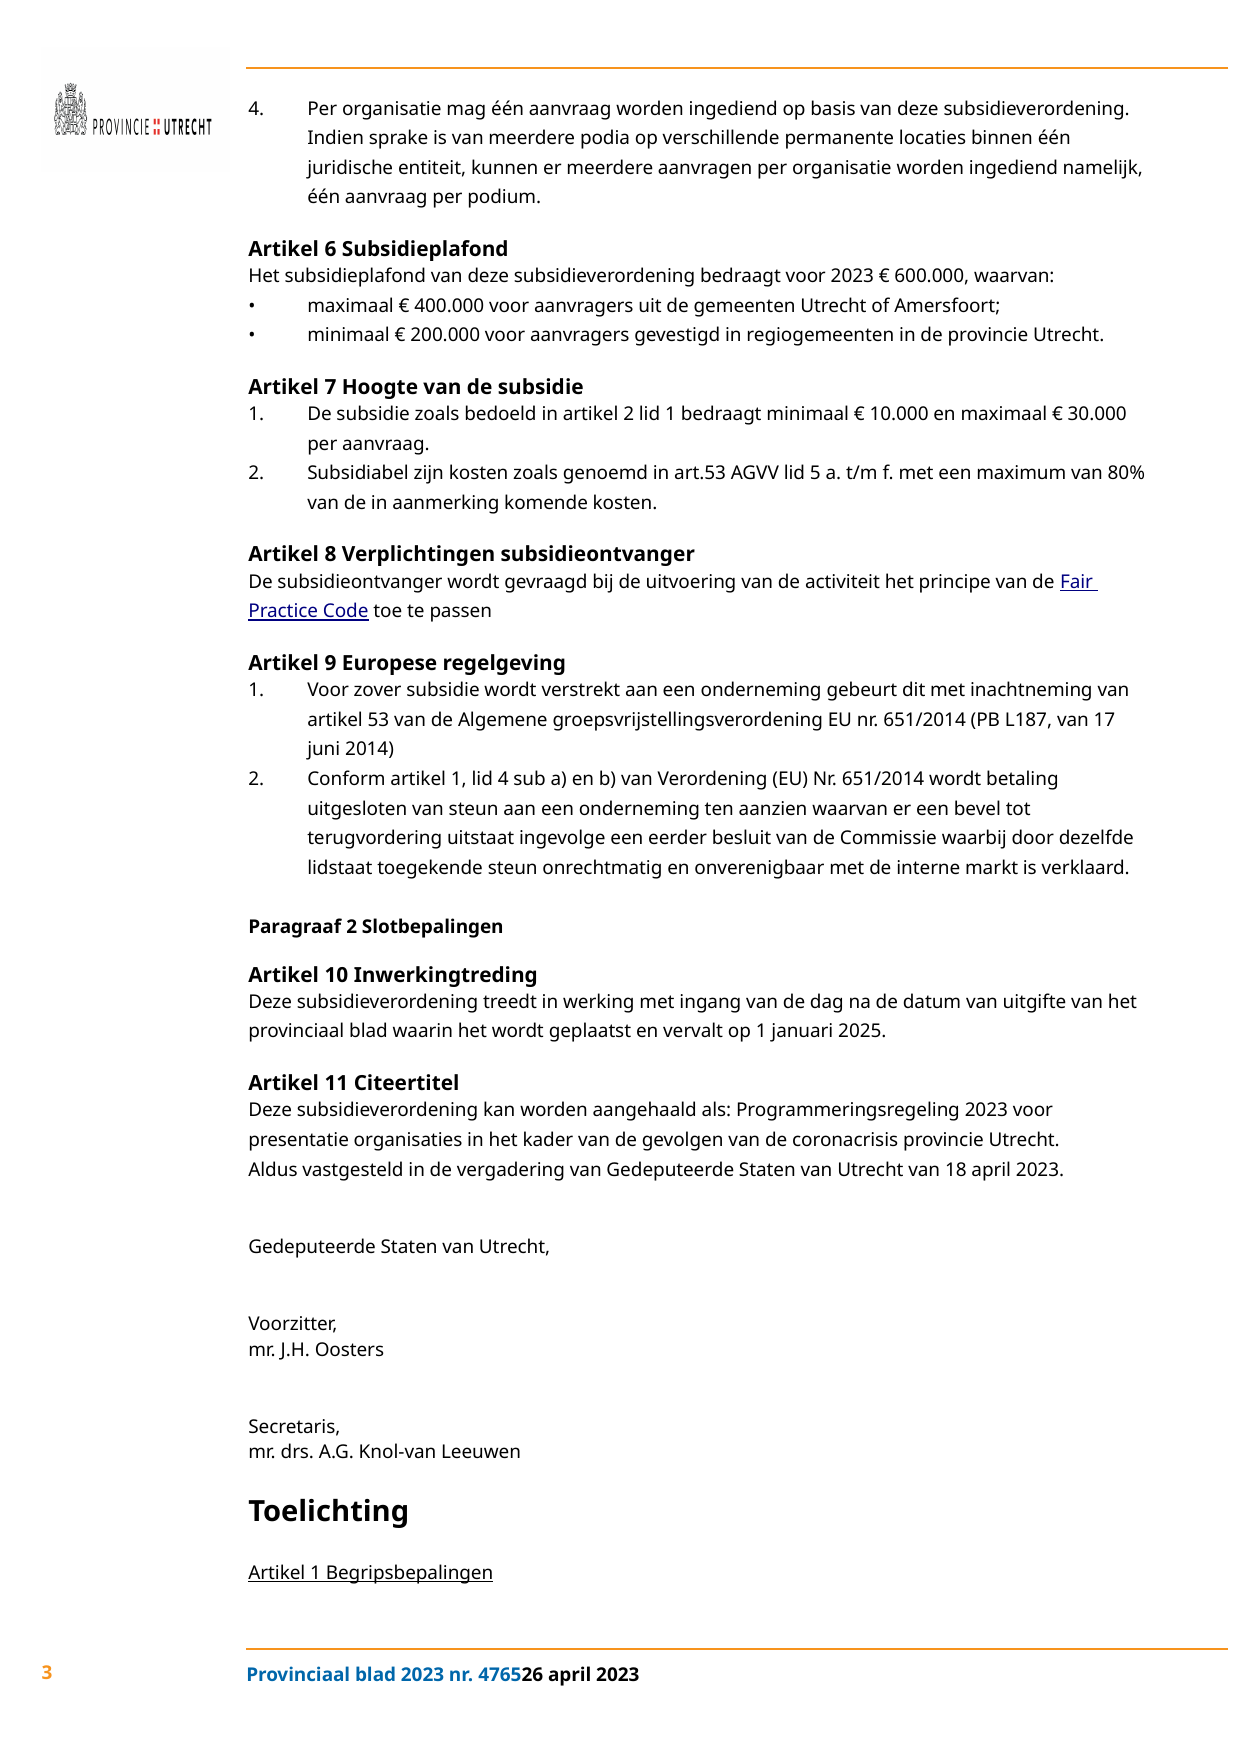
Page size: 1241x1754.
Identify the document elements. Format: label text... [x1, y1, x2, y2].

text Artikel 6 Subsidieplafond [248, 234, 1152, 262]
text Secretaris, [248, 1413, 1152, 1439]
list minimaal € 200.000 voor aanvragers gevestigd in regiogemeenten in de provincie Utrecht. [248, 322, 1152, 347]
list Per organisatie mag één aanvraag worden ingediend op basis van deze subsidieverordening. Indien sprake is van meerdere podia op verschillende permanente locaties binnen één juridische entiteit, kunnen er meerdere aanvragen per organisatie worden ingediend namelijk, één aanvraag per podium. [248, 95, 1152, 209]
list Conform artikel 1, lid 4 sub a) en b) van Verordening (EU) Nr. 651/2014 wordt betaling uitgesloten van steun aan een onderneming ten aanzien waarvan er een bevel tot terugvordering uitstaat ingevolge een eerder besluit van de Commissie waarbij door dezelfde lidstaat toegekende steun onrechtmatig en onverenigbaar met de interne markt is verklaard. [248, 765, 1152, 880]
picture [41, 47, 231, 172]
text Gedeputeerde Staten van Utrecht, [248, 1233, 1152, 1259]
text Artikel 9 Europese regelgeving [248, 648, 1152, 676]
text Artikel 10 Inwerkingtreding [248, 960, 1152, 988]
text Het subsidieplafond van deze subsidieverordening bedraagt voor 2023 € 600.000, waarvan: [248, 262, 1152, 288]
text Artikel 1 Begripsbepalingen [248, 1559, 1152, 1585]
text Artikel 8 Verplichtingen subsidieontvanger [248, 539, 1152, 568]
list Voor zover subsidie wordt verstrekt aan een onderneming gebeurt dit met inachtneming van artikel 53 van de Algemene groepsvrijstellingsverordening EU nr. 651/2014 (PB L187, van 17 juni 2014) [248, 676, 1152, 761]
text Deze subsidieverordening kan worden aangehaald als: Programmeringsregeling 2023 voor presentatie organisaties in het kader van de gevolgen van de coronacrisis provincie Utrecht. [248, 1097, 1152, 1152]
text Paragraaf 2 Slotbepalingen [248, 913, 1152, 939]
text Deze subsidieverordening treedt in werking met ingang van de dag na de datum van uitgifte van het provinciaal blad waarin het wordt geplaatst en vervalt op 1 januari 2025. [248, 988, 1152, 1043]
list maximaal € 400.000 voor aanvragers uit de gemeenten Utrecht of Amersfoort; [248, 292, 1152, 318]
text Artikel 7 Hoogte van de subsidie [248, 372, 1152, 400]
text Toelichting [248, 1490, 1152, 1530]
text Aldus vastgesteld in de vergadering van Gedeputeerde Staten van Utrecht van 18 april 2023. [248, 1156, 1152, 1181]
text Artikel 11 Citeertitel [248, 1068, 1152, 1097]
list De subsidie zoals bedoeld in artikel 2 lid 1 bedraagt minimaal € 10.000 en maximaal € 30.000 per aanvraag. [248, 400, 1152, 456]
text De subsidieontvanger wordt gevraagd bij de uitvoering van de activiteit het principe van de Fair Practice Code toe te passen [248, 568, 1152, 623]
text mr. J.H. Oosters [248, 1336, 1152, 1362]
text Voorzitter, [248, 1310, 1152, 1336]
text mr. drs. A.G. Knol-van Leeuwen [248, 1439, 1152, 1464]
list Subsidiabel zijn kosten zoals genoemd in art.53 AGVV lid 5 a. t/m f. met een maximum van 80% van de in aanmerking komende kosten. [248, 459, 1152, 515]
